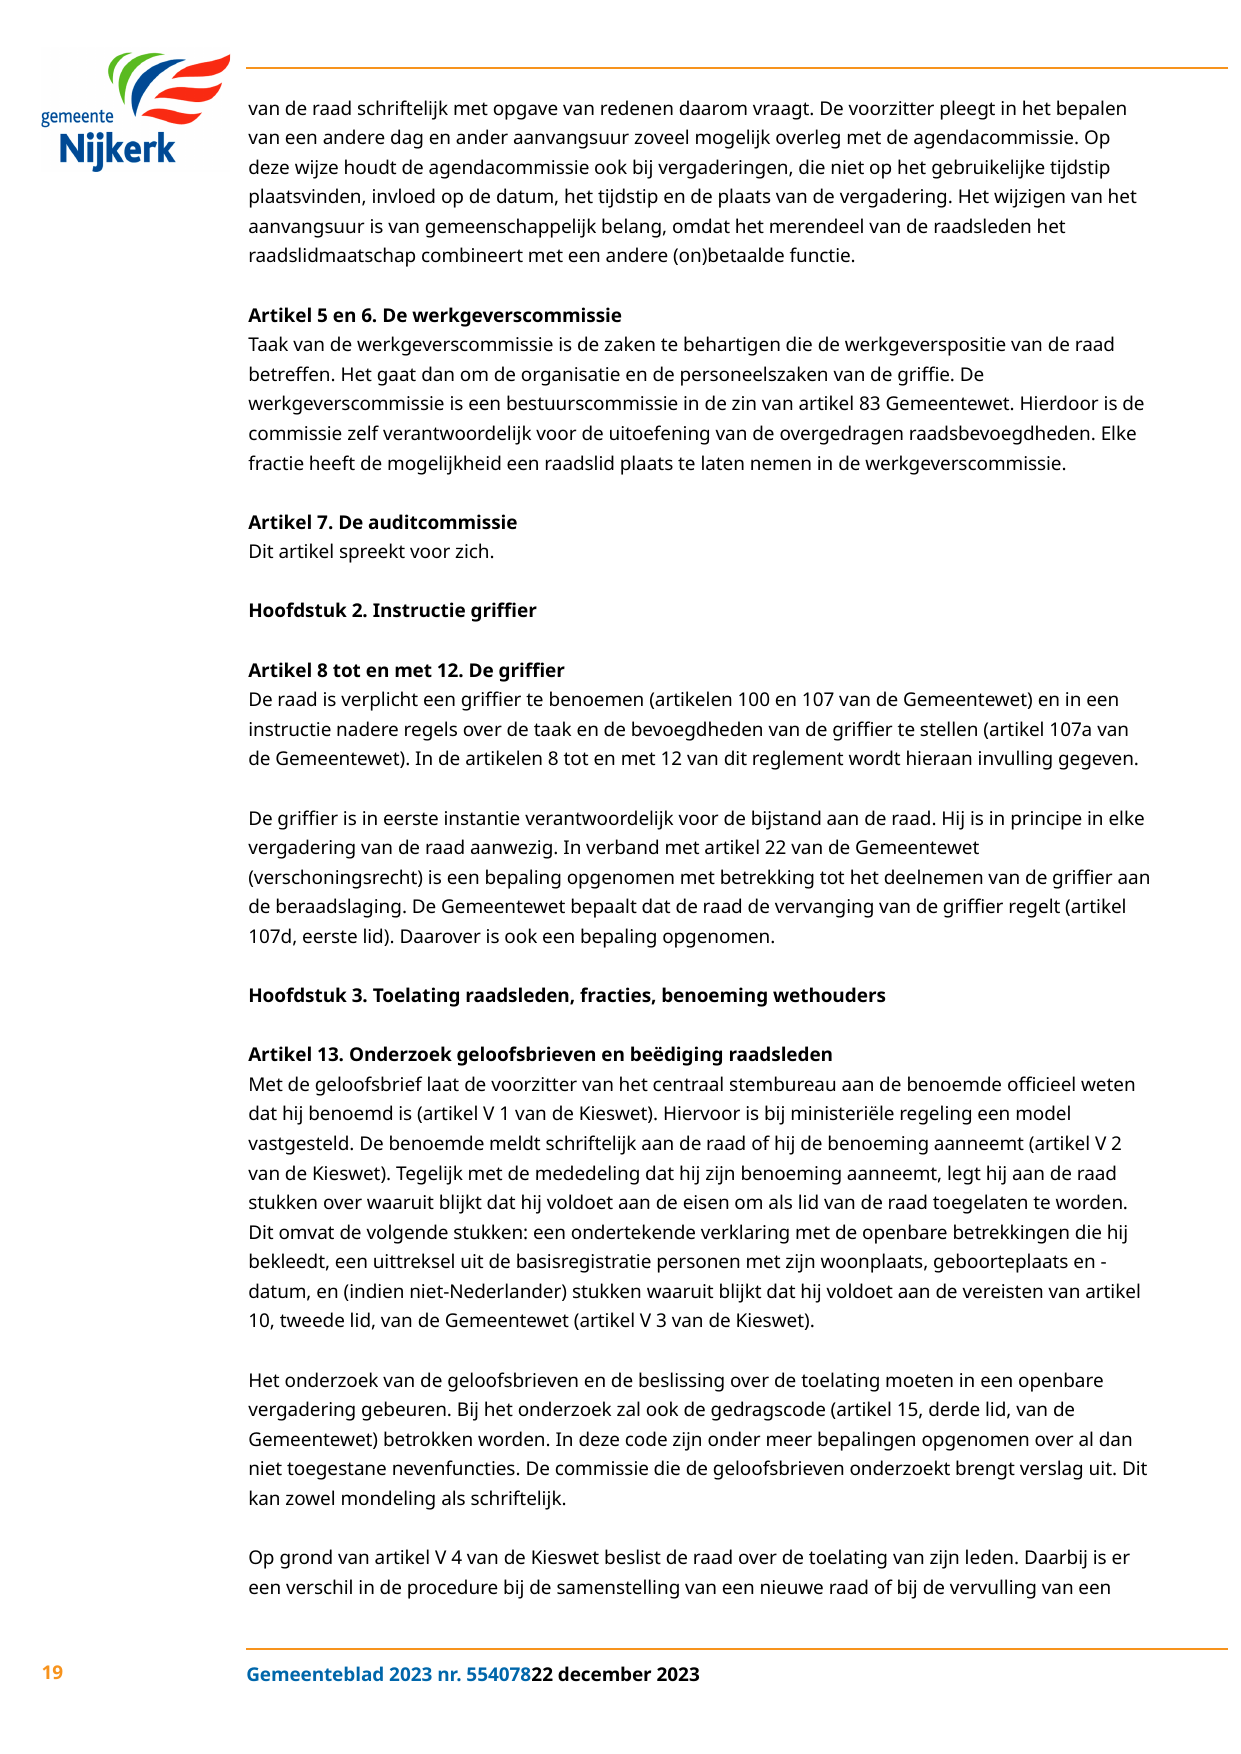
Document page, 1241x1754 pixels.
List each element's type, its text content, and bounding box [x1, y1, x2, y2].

text Op grond van artikel V 4 van de Kieswet beslist de raad over de toelating van zijn leden. Daarbij is er een verschil in de procedure bij de samenstelling van een nieuwe raad of bij de vervulling van een [248, 1544, 1152, 1600]
text Artikel 8 tot en met 12. De griffier [248, 657, 1152, 683]
text De griffier is in eerste instantie verantwoordelijk voor de bijstand aan de raad. Hij is in principe in elke vergadering van de raad aanwezig. In verband met artikel 22 van de Gemeentewet (verschoningsrecht) is een bepaling opgenomen met betrekking tot het deelnemen van de griffier aan de beraadslaging. De Gemeentewet bepaalt dat de raad de vervanging van de griffier regelt (artikel 107d, eerste lid). Daarover is ook een bepaling opgenomen. [248, 805, 1152, 949]
text Artikel 13. Onderzoek geloofsbrieven en beëdiging raadsleden [248, 1041, 1152, 1067]
text De raad is verplicht een griffier te benoemen (artikelen 100 en 107 van de Gemeentewet) en in een instructie nadere regels over de taak en de bevoegdheden van de griffier te stellen (artikel 107a van de Gemeentewet). In de artikelen 8 tot en met 12 van dit reglement wordt hieraan invulling gegeven. [248, 686, 1152, 771]
text Met de geloofsbrief laat de voorzitter van het centraal stembureau aan de benoemde officieel weten dat hij benoemd is (artikel V 1 van de Kieswet). Hiervoor is bij ministeriële regeling een model vastgesteld. De benoemde meldt schriftelijk aan de raad of hij de benoeming aanneemt (artikel V 2 van de Kieswet). Tegelijk met de mededeling dat hij zijn benoeming aanneemt, legt hij aan de raad stukken over waaruit blijkt dat hij voldoet aan de eisen om als lid van de raad toegelaten te worden. Dit omvat de volgende stukken: een ondertekende verklaring met de openbare betrekkingen die hij bekleedt, een uittreksel uit de basisregistratie personen met zijn woonplaats, geboorteplaats en -datum, en (indien niet-Nederlander) stukken waaruit blijkt dat hij voldoet aan de vereisten van artikel 10, tweede lid, van de Gemeentewet (artikel V 3 van de Kieswet). [248, 1071, 1152, 1333]
text van de raad schriftelijk met opgave van redenen daarom vraagt. De voorzitter pleegt in het bepalen van een andere dag en ander aanvangsuur zoveel mogelijk overleg met de agendacommissie. Op deze wijze houdt de agendacommissie ook bij vergaderingen, die niet op het gebruikelijke tijdstip plaatsvinden, invloed op de datum, het tijdstip en de plaats van de vergadering. Het wijzigen van het aanvangsuur is van gemeenschappelijk belang, omdat het merendeel van de raadsleden het raadslidmaatschap combineert met een andere (on)betaalde functie. [248, 95, 1152, 268]
text Hoofdstuk 2. Instructie griffier [248, 598, 1152, 623]
text Artikel 7. De auditcommissie [248, 509, 1152, 535]
text Taak van de werkgeverscommissie is de zaken te behartigen die de werkgeverspositie van de raad betreffen. Het gaat dan om de organisatie en de personeelszaken van de griffie. De werkgeverscommissie is een bestuurscommissie in de zin van artikel 83 Gemeentewet. Hierdoor is de commissie zelf verantwoordelijk voor de uitoefening van de overgedragen raadsbevoegdheden. Elke fractie heeft de mogelijkheid een raadslid plaats te laten nemen in de werkgeverscommissie. [248, 331, 1152, 476]
text Dit artikel spreekt voor zich. [248, 538, 1152, 564]
text Het onderzoek van de geloofsbrieven en de beslissing over de toelating moeten in een openbare vergadering gebeuren. Bij het onderzoek zal ook de gedragscode (artikel 15, derde lid, van de Gemeentewet) betrokken worden. In deze code zijn onder meer bepalingen opgenomen over al dan niet toegestane nevenfuncties. De commissie die de geloofsbrieven onderzoekt brengt verslag uit. Dit kan zowel mondeling als schriftelijk. [248, 1367, 1152, 1511]
picture [41, 47, 231, 172]
text Artikel 5 en 6. De werkgeverscommissie [248, 302, 1152, 328]
text Hoofdstuk 3. Toelating raadsleden, fracties, benoeming wethouders [248, 982, 1152, 1008]
